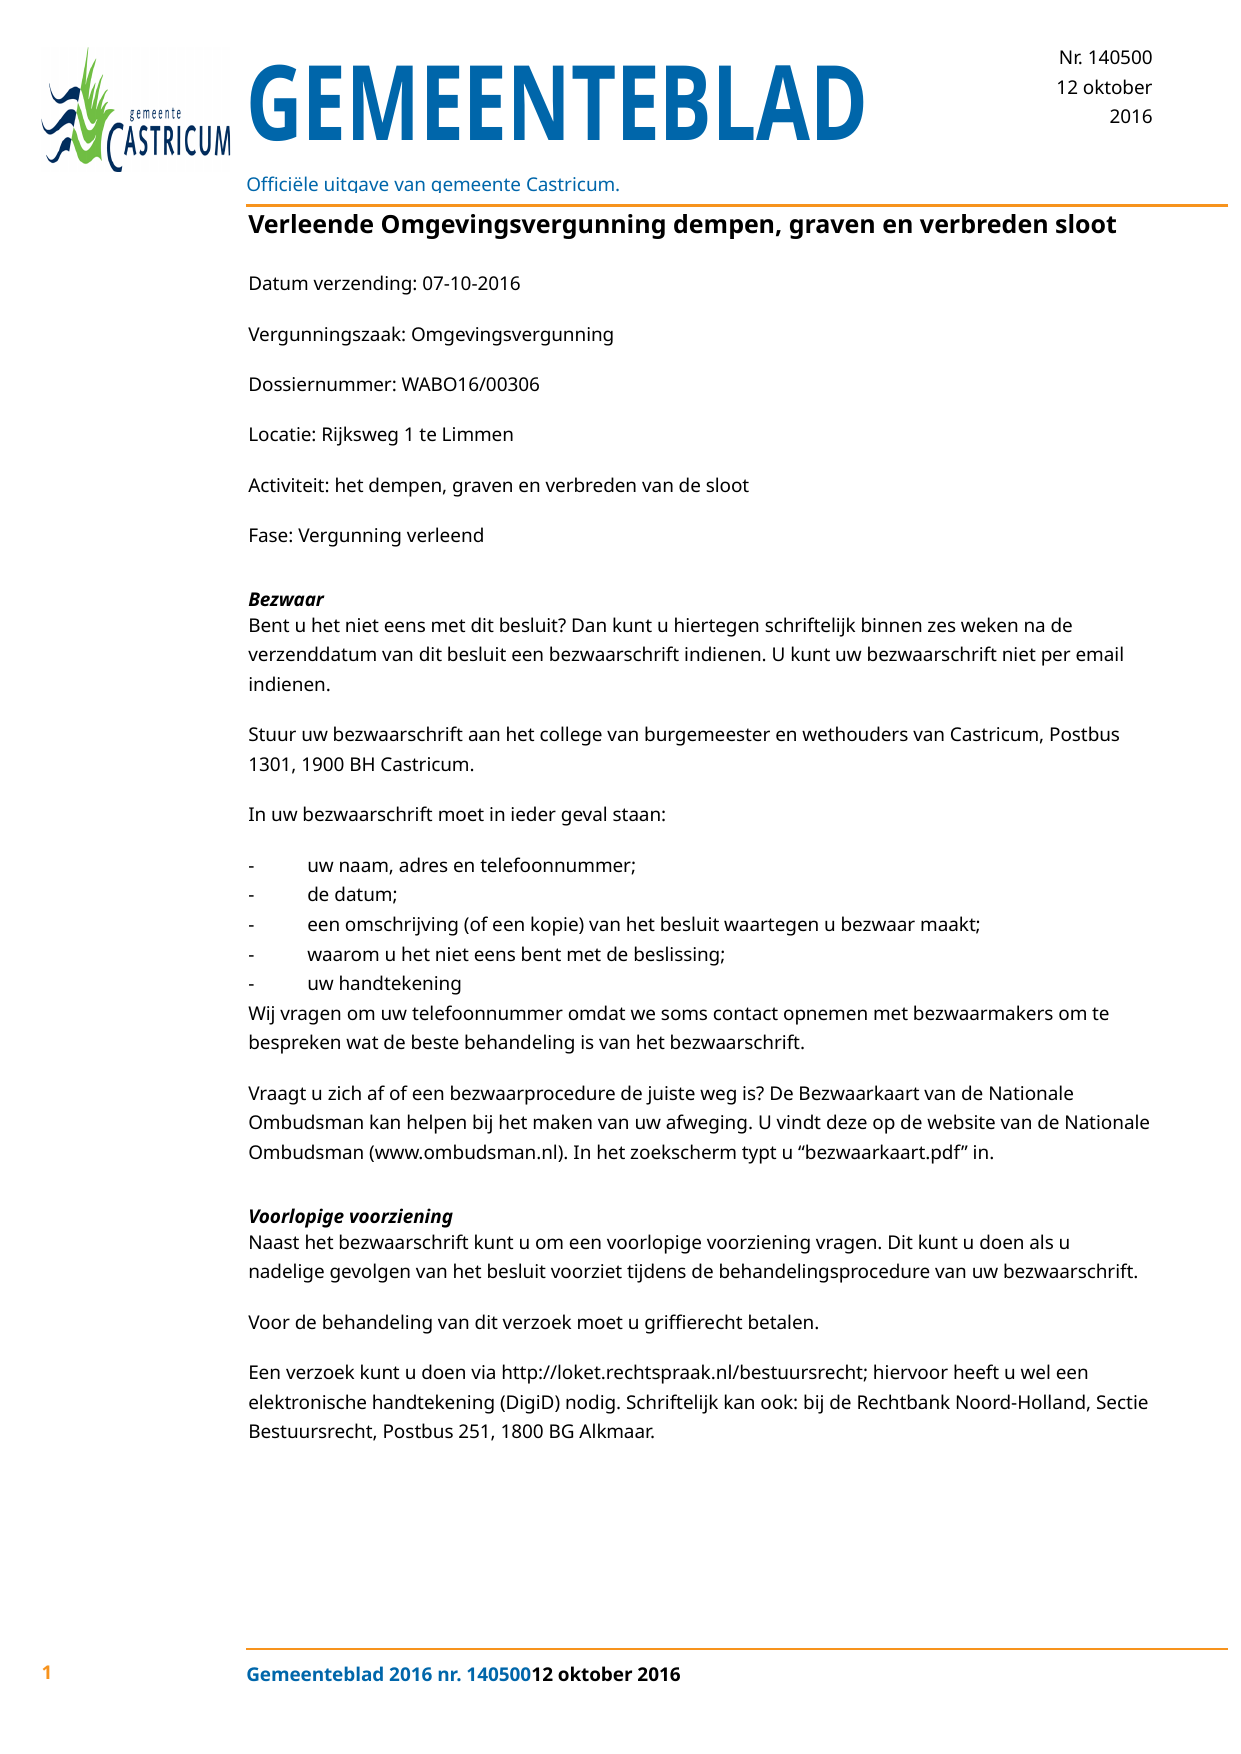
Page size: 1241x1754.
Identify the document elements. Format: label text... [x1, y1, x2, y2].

text Voorlopige voorziening [248, 1203, 1152, 1229]
text Bezwaar [248, 586, 1152, 612]
text Wij vragen om uw telefoonnummer omdat we soms contact opnemen met bezwaarmakers om te bespreken wat de beste behandeling is van het bezwaarschrift. [248, 1000, 1152, 1055]
list uw handtekening [248, 970, 1152, 996]
list een omschrijving (of een kopie) van het besluit waartegen u bezwaar maakt; [248, 911, 1152, 937]
text Voor de behandeling van dit verzoek moet u griffierecht betalen. [248, 1309, 1152, 1334]
text Locatie: Rijksweg 1 te Limmen [248, 422, 1152, 447]
text Datum verzending: 07-10-2016 [248, 270, 1152, 296]
list uw naam, adres en telefoonnummer; [248, 852, 1152, 878]
text In uw bezwaarschrift moet in ieder geval staan: [248, 802, 1152, 827]
text Bent u het niet eens met dit besluit? Dan kunt u hiertegen schriftelijk binnen zes weken na de verzenddatum van dit besluit een bezwaarschrift indienen. U kunt uw bezwaarschrift niet per email indienen. [248, 612, 1152, 697]
text Vergunningszaak: Omgevingsvergunning [248, 321, 1152, 346]
text Dossiernummer: WABO16/00306 [248, 371, 1152, 397]
list de datum; [248, 882, 1152, 907]
picture [41, 47, 231, 172]
text Fase: Vergunning verleend [248, 522, 1152, 548]
text Een verzoek kunt u doen via http://loket.rechtspraak.nl/bestuursrecht; hiervoor heeft u wel een elektronische handtekening (DigiD) nodig. Schriftelijk kan ook: bij de Rechtbank Noord-Holland, Sectie Bestuursrecht, Postbus 251, 1800 BG Alkmaar. [248, 1359, 1152, 1444]
text Activiteit: het dempen, graven en verbreden van de sloot [248, 472, 1152, 498]
list waarom u het niet eens bent met de beslissing; [248, 941, 1152, 967]
text Stuur uw bezwaarschrift aan het college van burgemeester en wethouders van Castricum, Postbus 1301, 1900 BH Castricum. [248, 722, 1152, 777]
text Vraagt u zich af of een bezwaarprocedure de juiste weg is? De Bezwaarkaart van de Nationale Ombudsman kan helpen bij het maken van uw afweging. U vindt deze op de website van de Nationale Ombudsman (www.ombudsman.nl). In het zoekscherm typt u “bezwaarkaart.pdf” in. [248, 1080, 1152, 1165]
text Naast het bezwaarschrift kunt u om een voorlopige voorziening vragen. Dit kunt u doen als u nadelige gevolgen van het besluit voorziet tijdens de behandelingsprocedure van uw bezwaarschrift. [248, 1229, 1152, 1284]
text Verleende Omgevingsvergunning dempen, graven en verbreden sloot [248, 207, 1152, 241]
